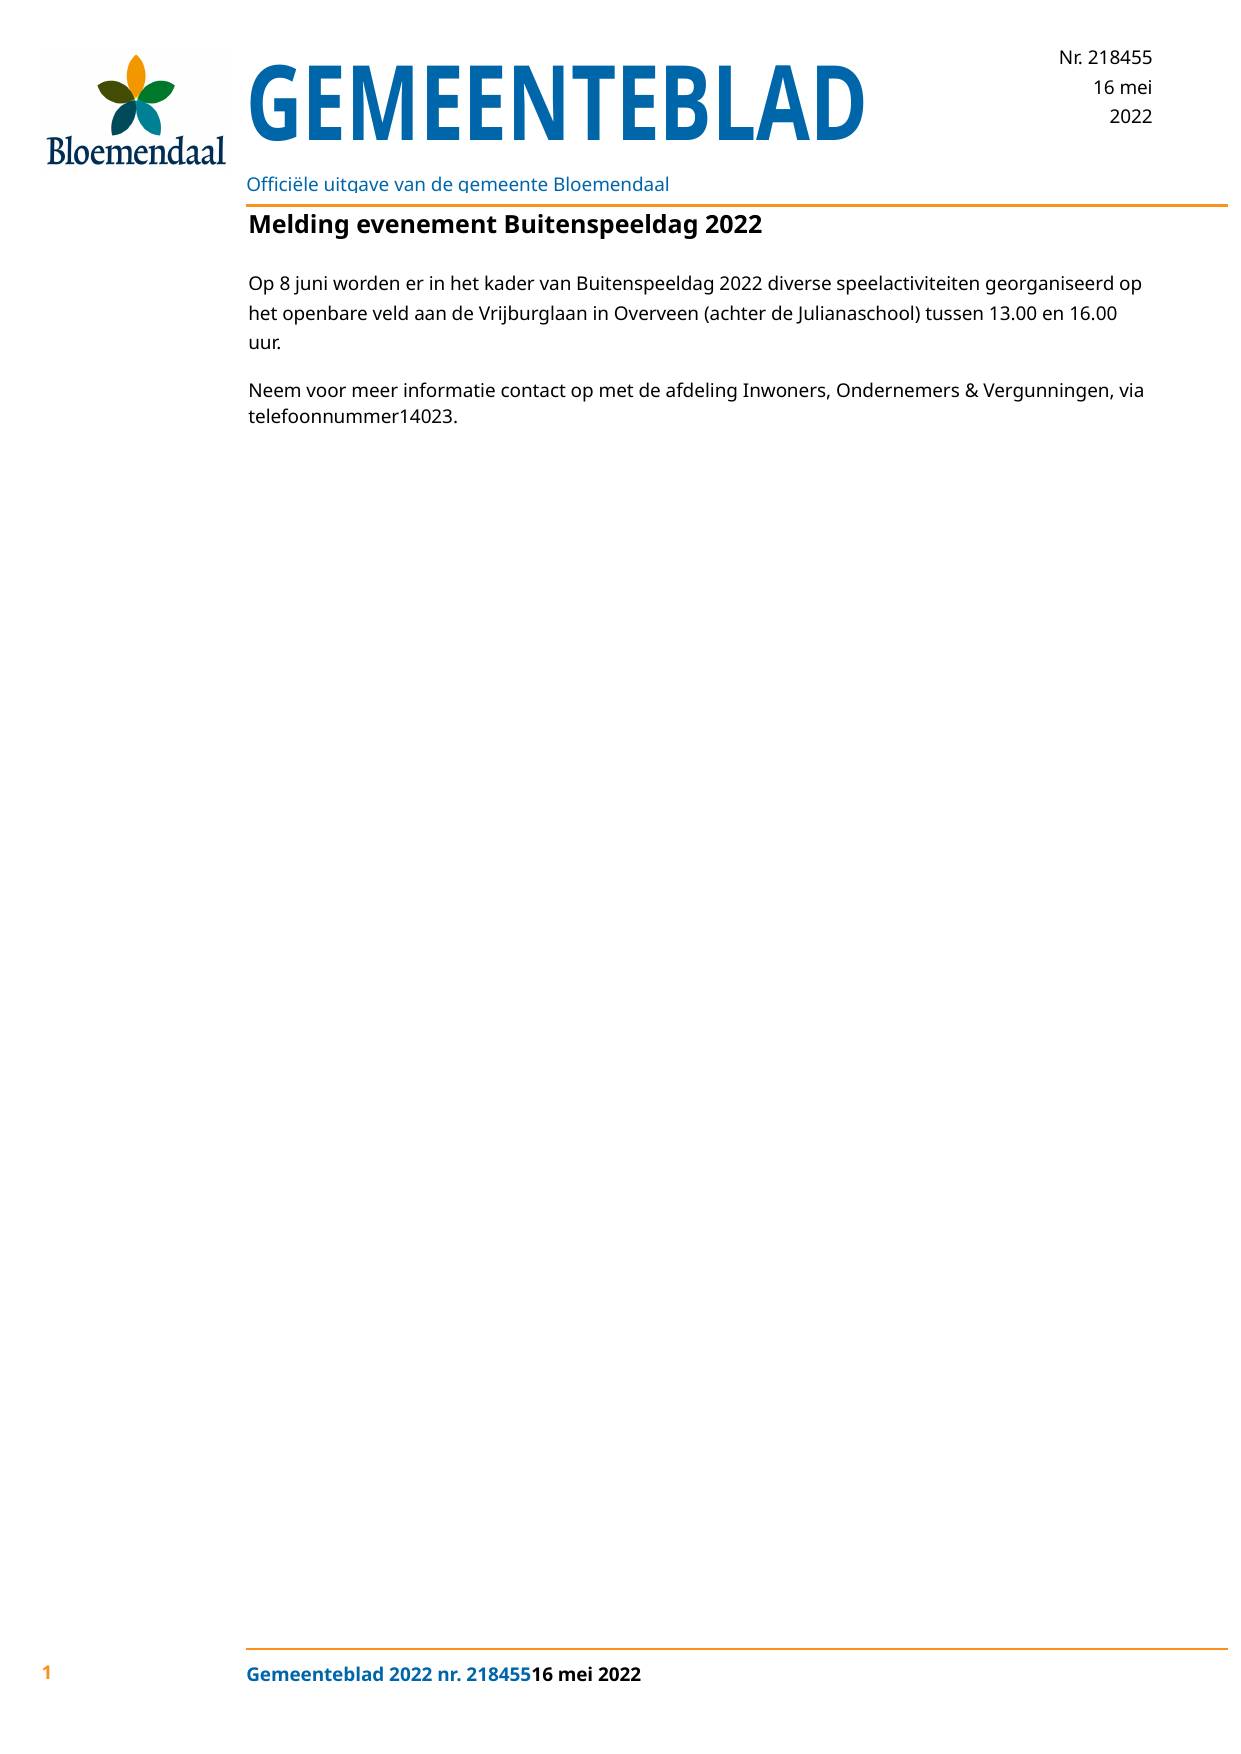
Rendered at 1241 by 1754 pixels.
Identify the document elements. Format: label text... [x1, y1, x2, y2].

text Neem voor meer informatie contact op met de afdeling Inwoners, Ondernemers & Vergunningen, via telefoonnummer14023. [248, 377, 1152, 429]
text Op 8 juni worden er in het kader van Buitenspeeldag 2022 diverse speelactiviteiten georganiseerd op het openbare veld aan de Vrijburglaan in Overveen (achter de Julianaschool) tussen 13.00 en 16.00 uur. [248, 270, 1152, 355]
text Melding evenement Buitenspeeldag 2022 [248, 207, 1152, 241]
picture [41, 47, 231, 172]
